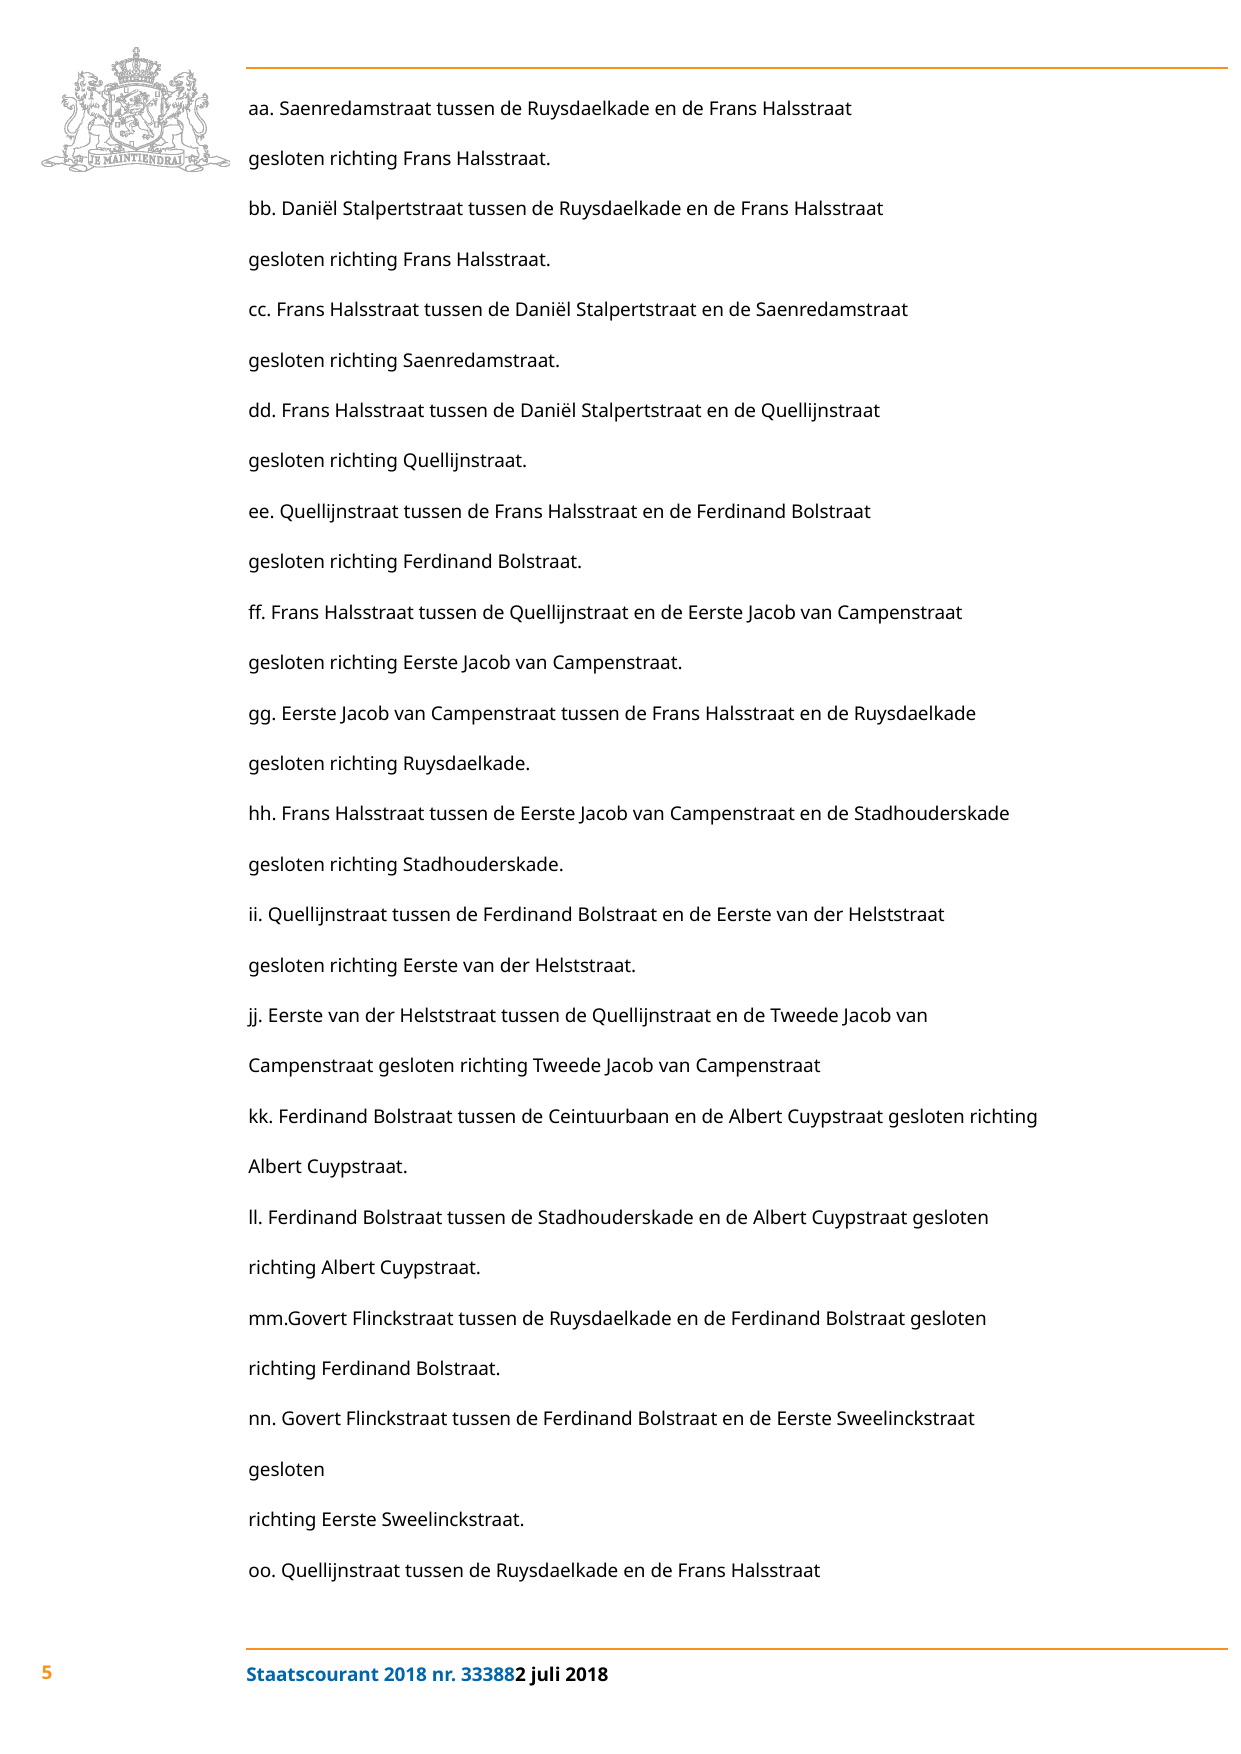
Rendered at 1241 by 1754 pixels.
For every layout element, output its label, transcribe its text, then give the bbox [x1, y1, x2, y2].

text cc. Frans Halsstraat tussen de Daniël Stalpertstraat en de Saenredamstraat [248, 296, 1152, 322]
text richting Ferdinand Bolstraat. [248, 1355, 1152, 1381]
text gesloten richting Saenredamstraat. [248, 347, 1152, 373]
text jj. Eerste van der Helststraat tussen de Quellijnstraat en de Tweede Jacob van [248, 1002, 1152, 1028]
text gesloten richting Ruysdaelkade. [248, 750, 1152, 776]
text gg. Eerste Jacob van Campenstraat tussen de Frans Halsstraat en de Ruysdaelkade [248, 700, 1152, 726]
text gesloten richting Quellijnstraat. [248, 448, 1152, 473]
text gesloten richting Frans Halsstraat. [248, 145, 1152, 171]
text oo. Quellijnstraat tussen de Ruysdaelkade en de Frans Halsstraat [248, 1557, 1152, 1583]
text ll. Ferdinand Bolstraat tussen de Stadhouderskade en de Albert Cuypstraat gesloten [248, 1204, 1152, 1230]
text kk. Ferdinand Bolstraat tussen de Ceintuurbaan en de Albert Cuypstraat gesloten richting [248, 1103, 1152, 1129]
text ii. Quellijnstraat tussen de Ferdinand Bolstraat en de Eerste van der Helststraat [248, 901, 1152, 927]
text gesloten richting Eerste van der Helststraat. [248, 952, 1152, 978]
text richting Albert Cuypstraat. [248, 1254, 1152, 1280]
text ff. Frans Halsstraat tussen de Quellijnstraat en de Eerste Jacob van Campenstraat [248, 599, 1152, 625]
text nn. Govert Flinckstraat tussen de Ferdinand Bolstraat en de Eerste Sweelinckstraat [248, 1406, 1152, 1431]
text gesloten richting Ferdinand Bolstraat. [248, 548, 1152, 574]
text gesloten [248, 1456, 1152, 1482]
text richting Eerste Sweelinckstraat. [248, 1506, 1152, 1532]
text Albert Cuypstraat. [248, 1153, 1152, 1179]
text gesloten richting Stadhouderskade. [248, 851, 1152, 877]
picture [41, 47, 231, 172]
text dd. Frans Halsstraat tussen de Daniël Stalpertstraat en de Quellijnstraat [248, 397, 1152, 423]
text gesloten richting Eerste Jacob van Campenstraat. [248, 649, 1152, 675]
text ee. Quellijnstraat tussen de Frans Halsstraat en de Ferdinand Bolstraat [248, 498, 1152, 524]
text bb. Daniël Stalpertstraat tussen de Ruysdaelkade en de Frans Halsstraat [248, 196, 1152, 221]
text aa. Saenredamstraat tussen de Ruysdaelkade en de Frans Halsstraat [248, 95, 1152, 121]
text gesloten richting Frans Halsstraat. [248, 246, 1152, 272]
text hh. Frans Halsstraat tussen de Eerste Jacob van Campenstraat en de Stadhouderskade [248, 801, 1152, 826]
text mm.Govert Flinckstraat tussen de Ruysdaelkade en de Ferdinand Bolstraat gesloten [248, 1305, 1152, 1331]
text Campenstraat gesloten richting Tweede Jacob van Campenstraat [248, 1053, 1152, 1078]
